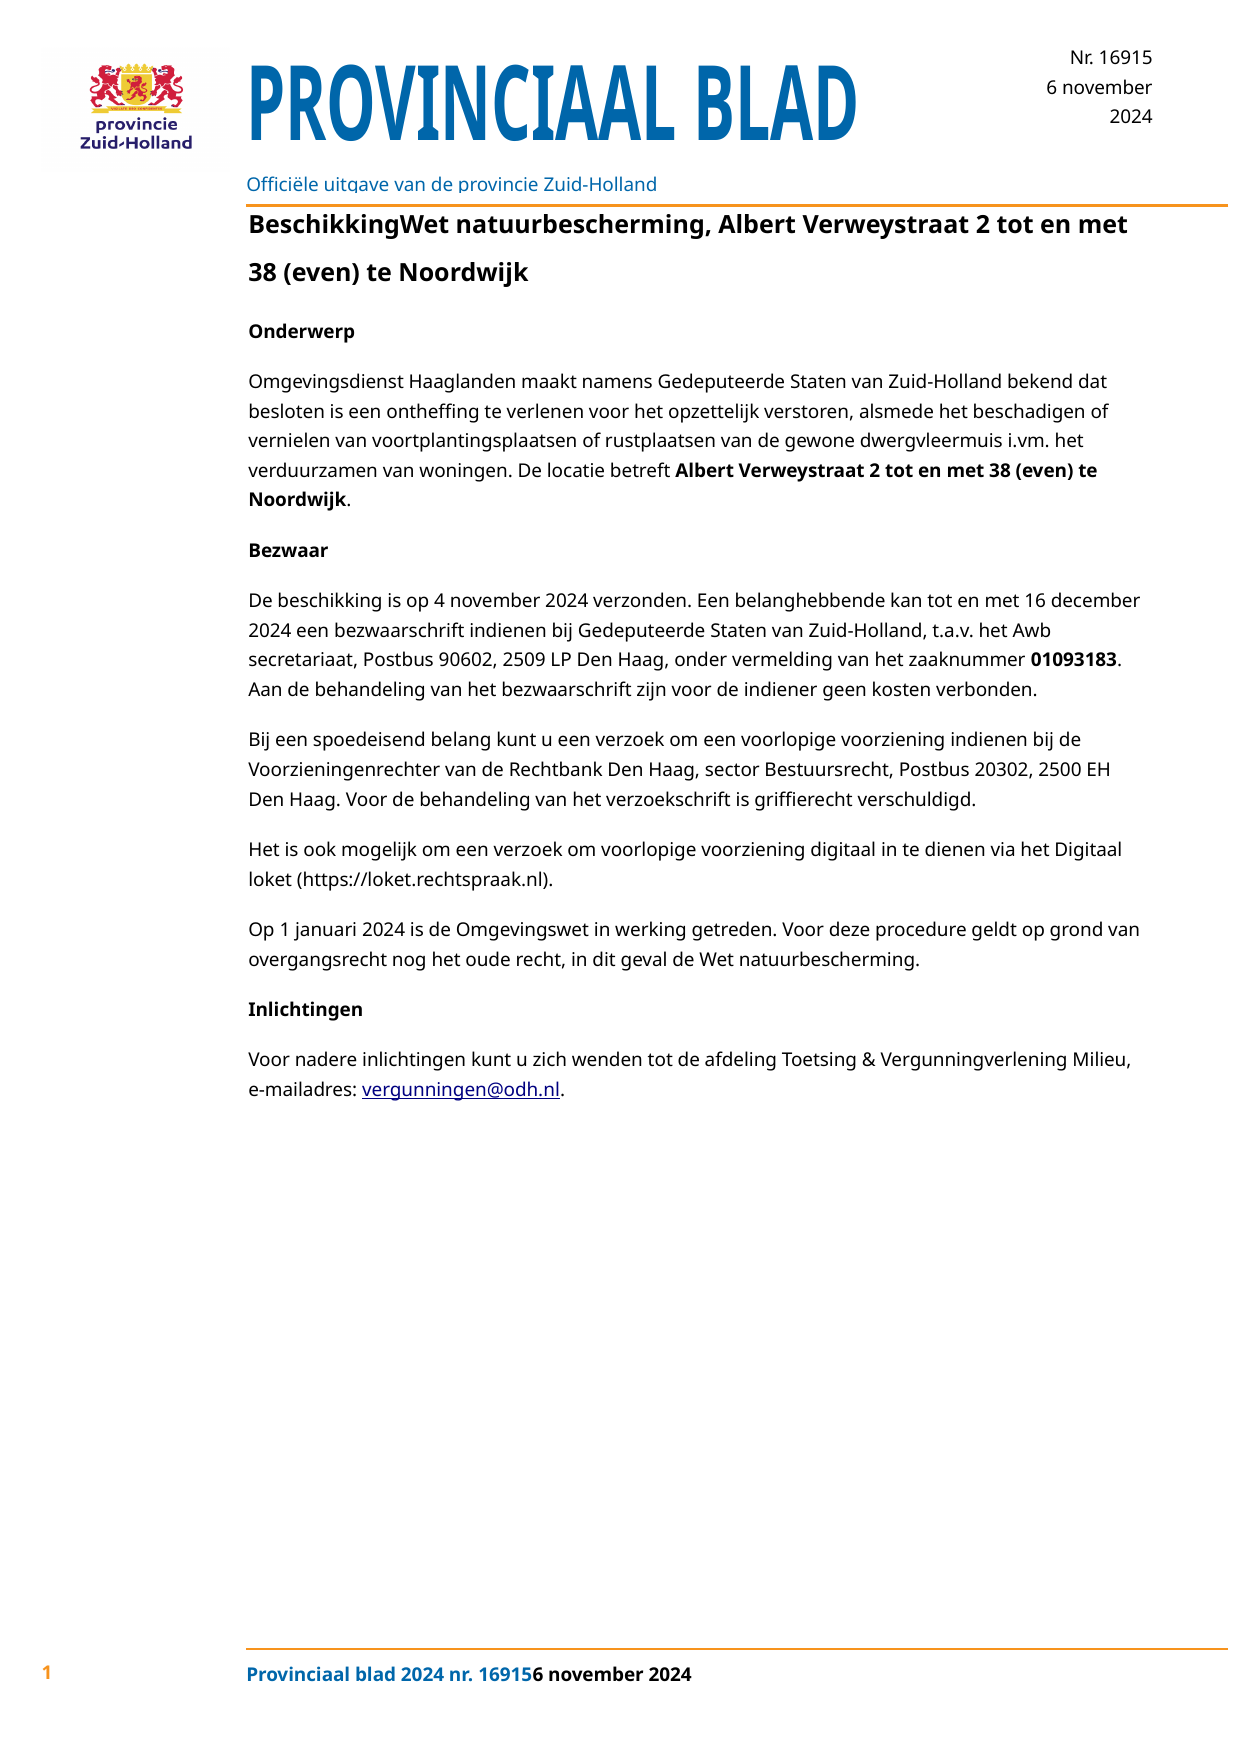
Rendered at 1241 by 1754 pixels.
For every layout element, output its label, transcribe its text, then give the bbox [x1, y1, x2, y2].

text Inlichtingen [248, 996, 1152, 1022]
text Bij een spoedeisend belang kunt u een verzoek om een voorlopige voorziening indienen bij de Voorzieningenrechter van de Rechtbank Den Haag, sector Bestuursrecht, Postbus 20302, 2500 EH Den Haag. Voor de behandeling van het verzoekschrift is griffierecht verschuldigd. [248, 727, 1152, 812]
text Onderwerp [248, 318, 1152, 344]
text BeschikkingWet natuurbescherming, Albert Verweystraat 2 tot en met 38 (even) te Noordwijk [248, 207, 1152, 288]
text Omgevingsdienst Haaglanden maakt namens Gedeputeerde Staten van Zuid-Holland bekend dat besloten is een ontheffing te verlenen voor het opzettelijk verstoren, alsmede het beschadigen of vernielen van voortplantingsplaatsen of rustplaatsen van de gewone dwergvleermuis i.vm. het verduurzamen van woningen. De locatie betreft Albert Verweystraat 2 tot en met 38 (even) te Noordwijk. [248, 368, 1152, 512]
text De beschikking is op 4 november 2024 verzonden. Een belanghebbende kan tot en met 16 december 2024 een bezwaarschrift indienen bij Gedeputeerde Staten van Zuid-Holland, t.a.v. het Awb secretariaat, Postbus 90602, 2509 LP Den Haag, onder vermelding van het zaaknummer 01093183. Aan de behandeling van het bezwaarschrift zijn voor de indiener geen kosten verbonden. [248, 587, 1152, 702]
text Voor nadere inlichtingen kunt u zich wenden tot de afdeling Toetsing & Vergunningverlening Milieu, e-mailadres: vergunningen@odh.nl. [248, 1047, 1152, 1102]
text Op 1 januari 2024 is de Omgevingswet in werking getreden. Voor deze procedure geldt op grond van overgangsrecht nog het oude recht, in dit geval de Wet natuurbescherming. [248, 916, 1152, 972]
text Het is ook mogelijk om een verzoek om voorlopige voorziening digitaal in te dienen via het Digitaal loket (https://loket.rechtspraak.nl). [248, 836, 1152, 892]
picture [41, 47, 231, 172]
text Bezwaar [248, 537, 1152, 563]
